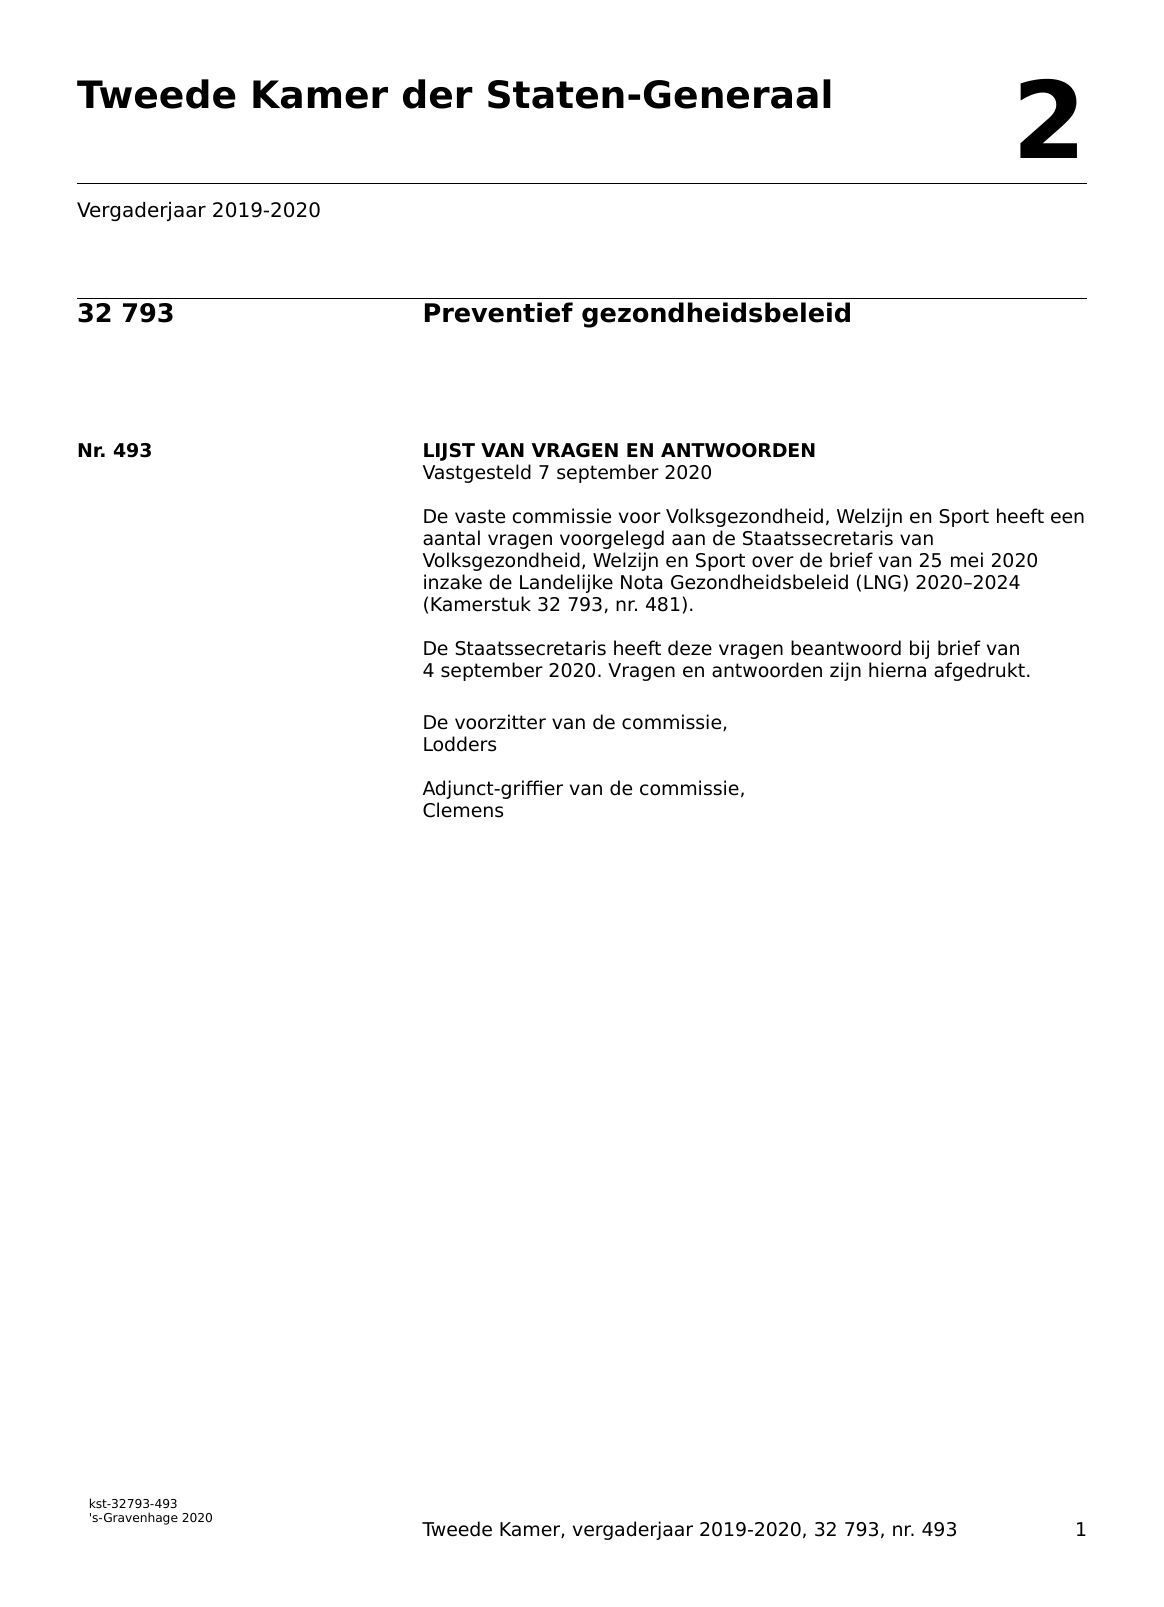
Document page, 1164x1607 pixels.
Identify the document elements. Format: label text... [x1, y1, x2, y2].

text De vaste commissie voor Volksgezondheid, Welzijn en Sport heeft een aantal vragen voorgelegd aan de Staatssecretaris van Volksgezondheid, Welzijn en Sport over de brief van 25 mei 2020 inzake de Landelijke Nota Gezondheidsbeleid (LNG) 2020–2024 (Kamerstuk 32 793, nr. 481). [422, 506, 1087, 616]
text Vastgesteld 7 september 2020 [422, 462, 1087, 484]
text kst-32793-493 [88, 1497, 323, 1511]
text Adjunct-griffier van de commissie, Clemens [422, 778, 1087, 822]
subtitle 32 793 Preventief gezondheidsbeleid [77, 299, 1087, 329]
table_header 2 [886, 59, 1087, 183]
text 's-Gravenhage 2020 [88, 1511, 323, 1525]
table_header Tweede Kamer der Staten-Generaal [77, 59, 886, 183]
subtitle Nr. 493 LIJST VAN VRAGEN EN ANTWOORDEN [77, 440, 1087, 462]
text De Staatssecretaris heeft deze vragen beantwoord bij brief van 4 september 2020. Vragen en antwoorden zijn hierna afgedrukt. [422, 638, 1087, 682]
text De voorzitter van de commissie, Lodders [422, 712, 1087, 756]
table_cell Vergaderjaar 2019-2020 [77, 184, 1087, 298]
